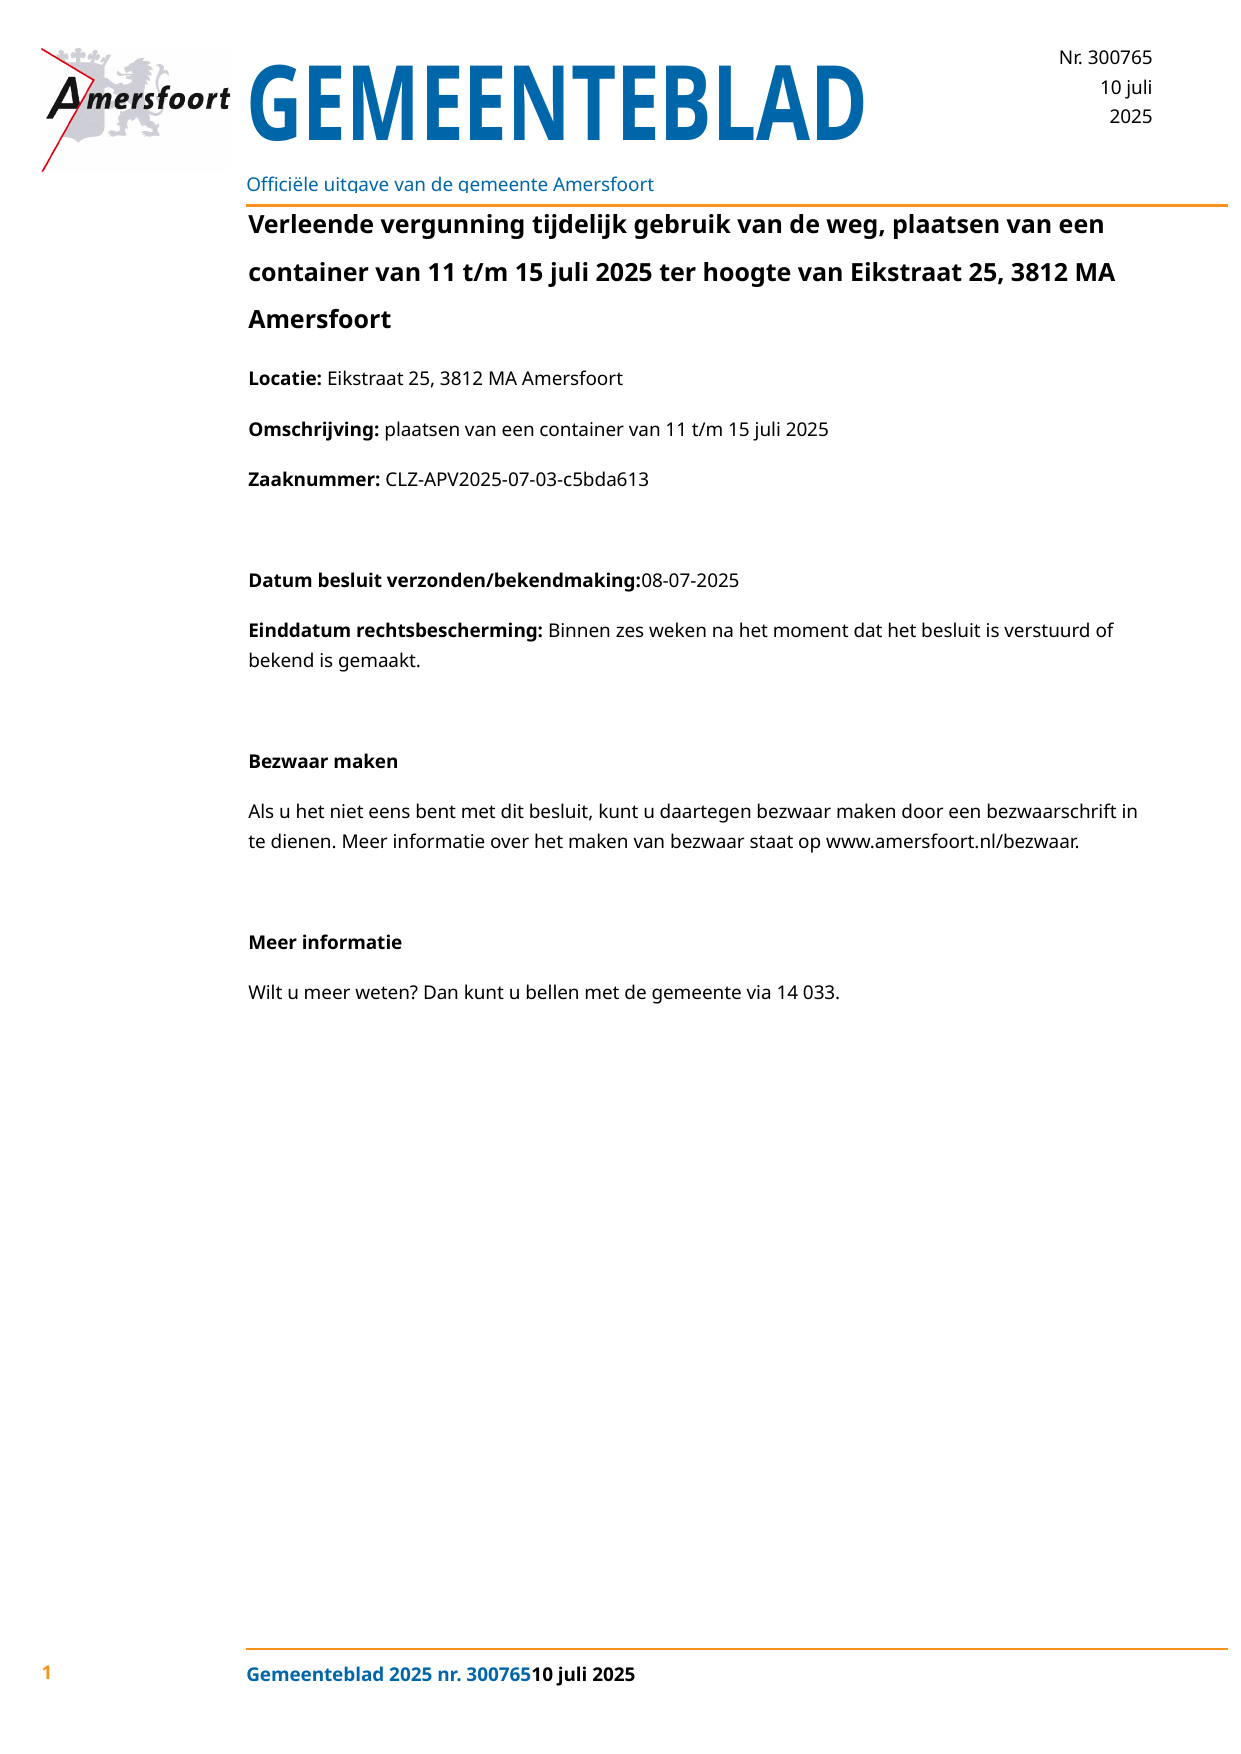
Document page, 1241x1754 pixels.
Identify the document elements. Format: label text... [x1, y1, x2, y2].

text Meer informatie [248, 929, 1152, 954]
text Datum besluit verzonden/bekendmaking:08-07-2025 [248, 567, 1152, 593]
text Wilt u meer weten? Dan kunt u bellen met de gemeente via 14 033. [248, 979, 1152, 1005]
text Bezwaar maken [248, 748, 1152, 774]
text Einddatum rechtsbescherming: Binnen zes weken na het moment dat het besluit is verstuurd of bekend is gemaakt. [248, 618, 1152, 673]
text Verleende vergunning tijdelijk gebruik van de weg, plaatsen van een container van 11 t/m 15 juli 2025 ter hoogte van Eikstraat 25, 3812 MA Amersfoort [248, 207, 1152, 336]
text Omschrijving: plaatsen van een container van 11 t/m 15 juli 2025 [248, 416, 1152, 442]
picture [41, 47, 231, 172]
text Locatie: Eikstraat 25, 3812 MA Amersfoort [248, 366, 1152, 391]
text Zaaknummer: CLZ-APV2025-07-03-c5bda613 [248, 466, 1152, 492]
text Als u het niet eens bent met dit besluit, kunt u daartegen bezwaar maken door een bezwaarschrift in te dienen. Meer informatie over het maken van bezwaar staat op www.amersfoort.nl/bezwaar. [248, 798, 1152, 854]
